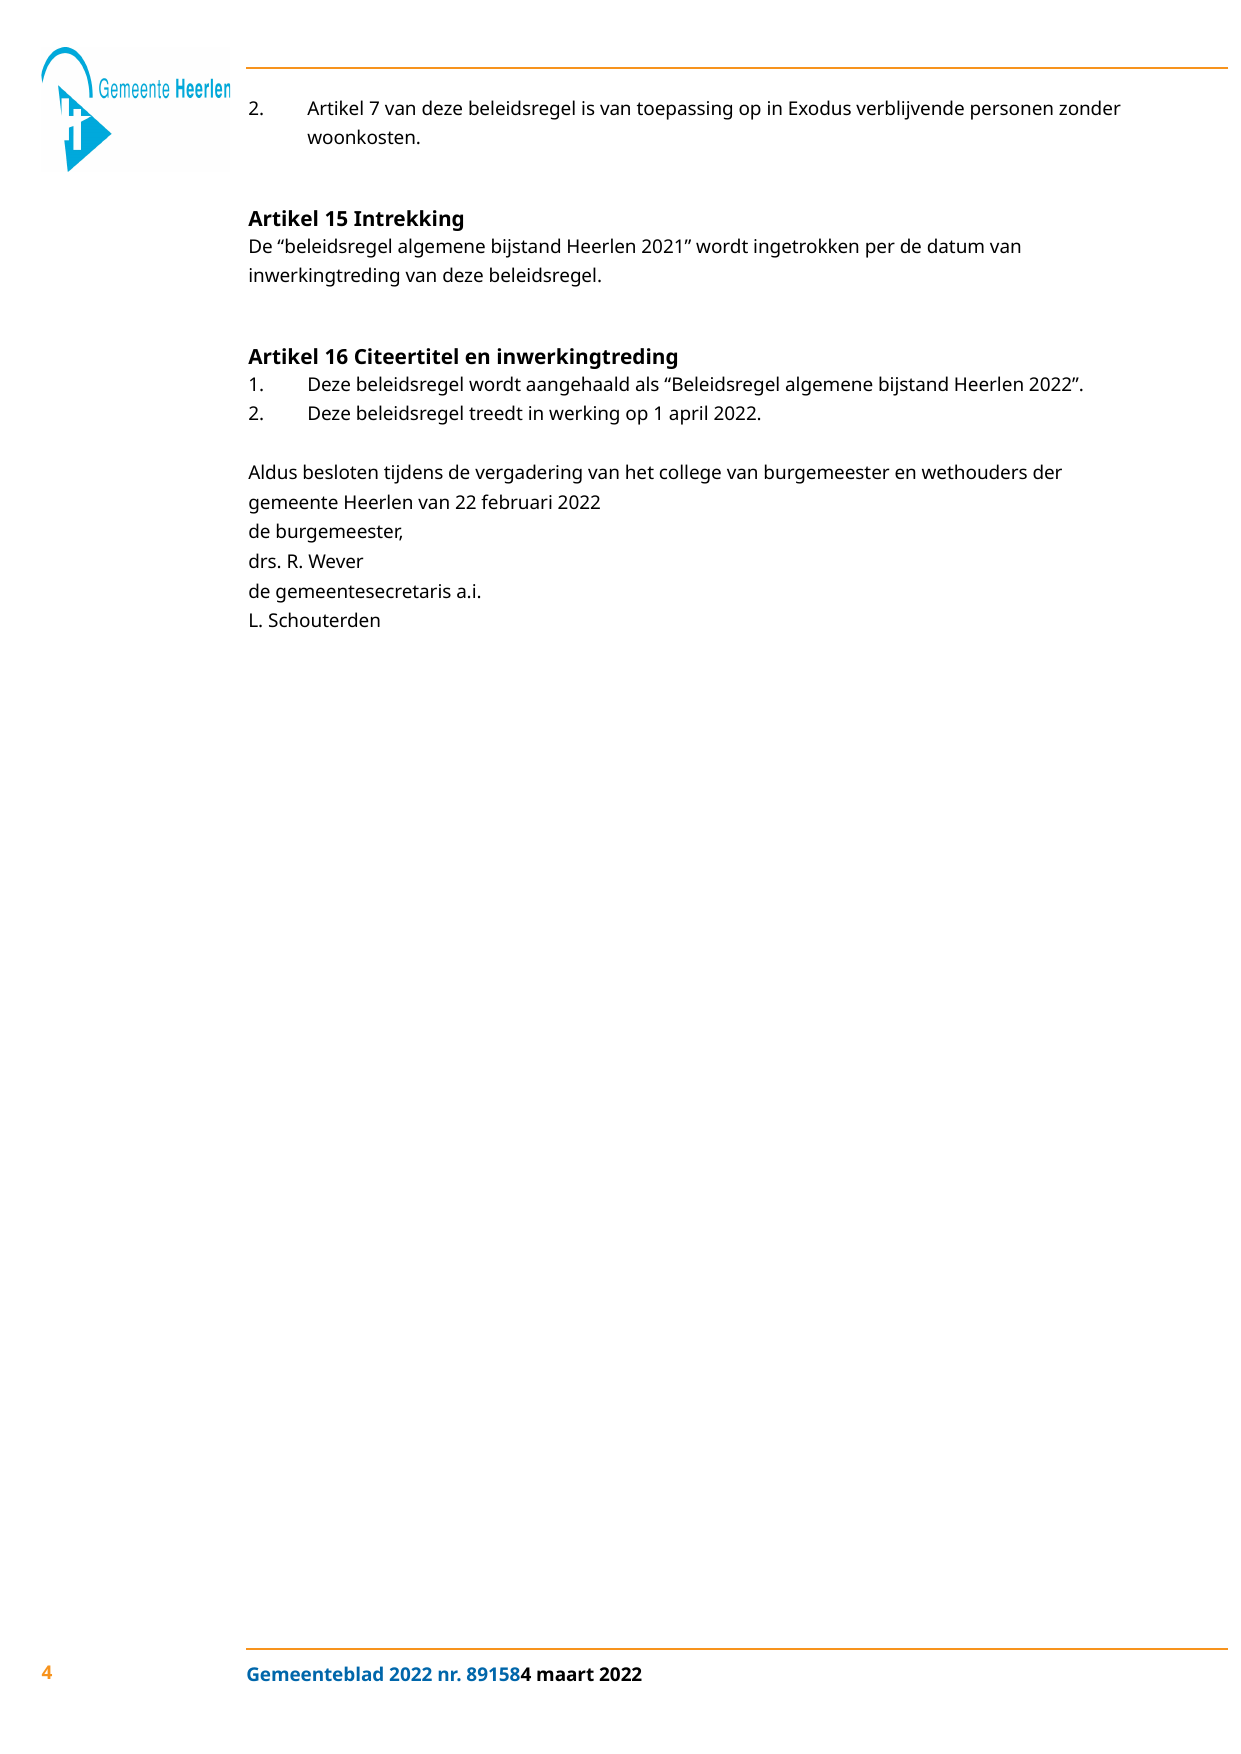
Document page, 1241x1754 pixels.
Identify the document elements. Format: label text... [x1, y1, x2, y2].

text Aldus besloten tijdens de vergadering van het college van burgemeester en wethouders der gemeente Heerlen van 22 februari 2022 [248, 459, 1152, 515]
picture [41, 47, 231, 172]
text de gemeentesecretaris a.i. [248, 578, 1152, 604]
picture [41, 47, 59, 70]
list Artikel 7 van deze beleidsregel is van toepassing op in Exodus verblijvende personen zonder woonkosten. [248, 95, 1152, 150]
text drs. R. Wever [248, 548, 1152, 574]
text Artikel 15 Intrekking [248, 204, 1152, 233]
text de burgemeester, [248, 519, 1152, 544]
text De “beleidsregel algemene bijstand Heerlen 2021” wordt ingetrokken per de datum van inwerkingtreding van deze beleidsregel. [248, 233, 1152, 288]
list Deze beleidsregel treedt in werking op 1 april 2022. [248, 400, 1152, 426]
list Deze beleidsregel wordt aangehaald als “Beleidsregel algemene bijstand Heerlen 2022”. [248, 371, 1152, 397]
text L. Schouterden [248, 607, 1152, 633]
text Artikel 16 Citeertitel en inwerkingtreding [248, 342, 1152, 371]
